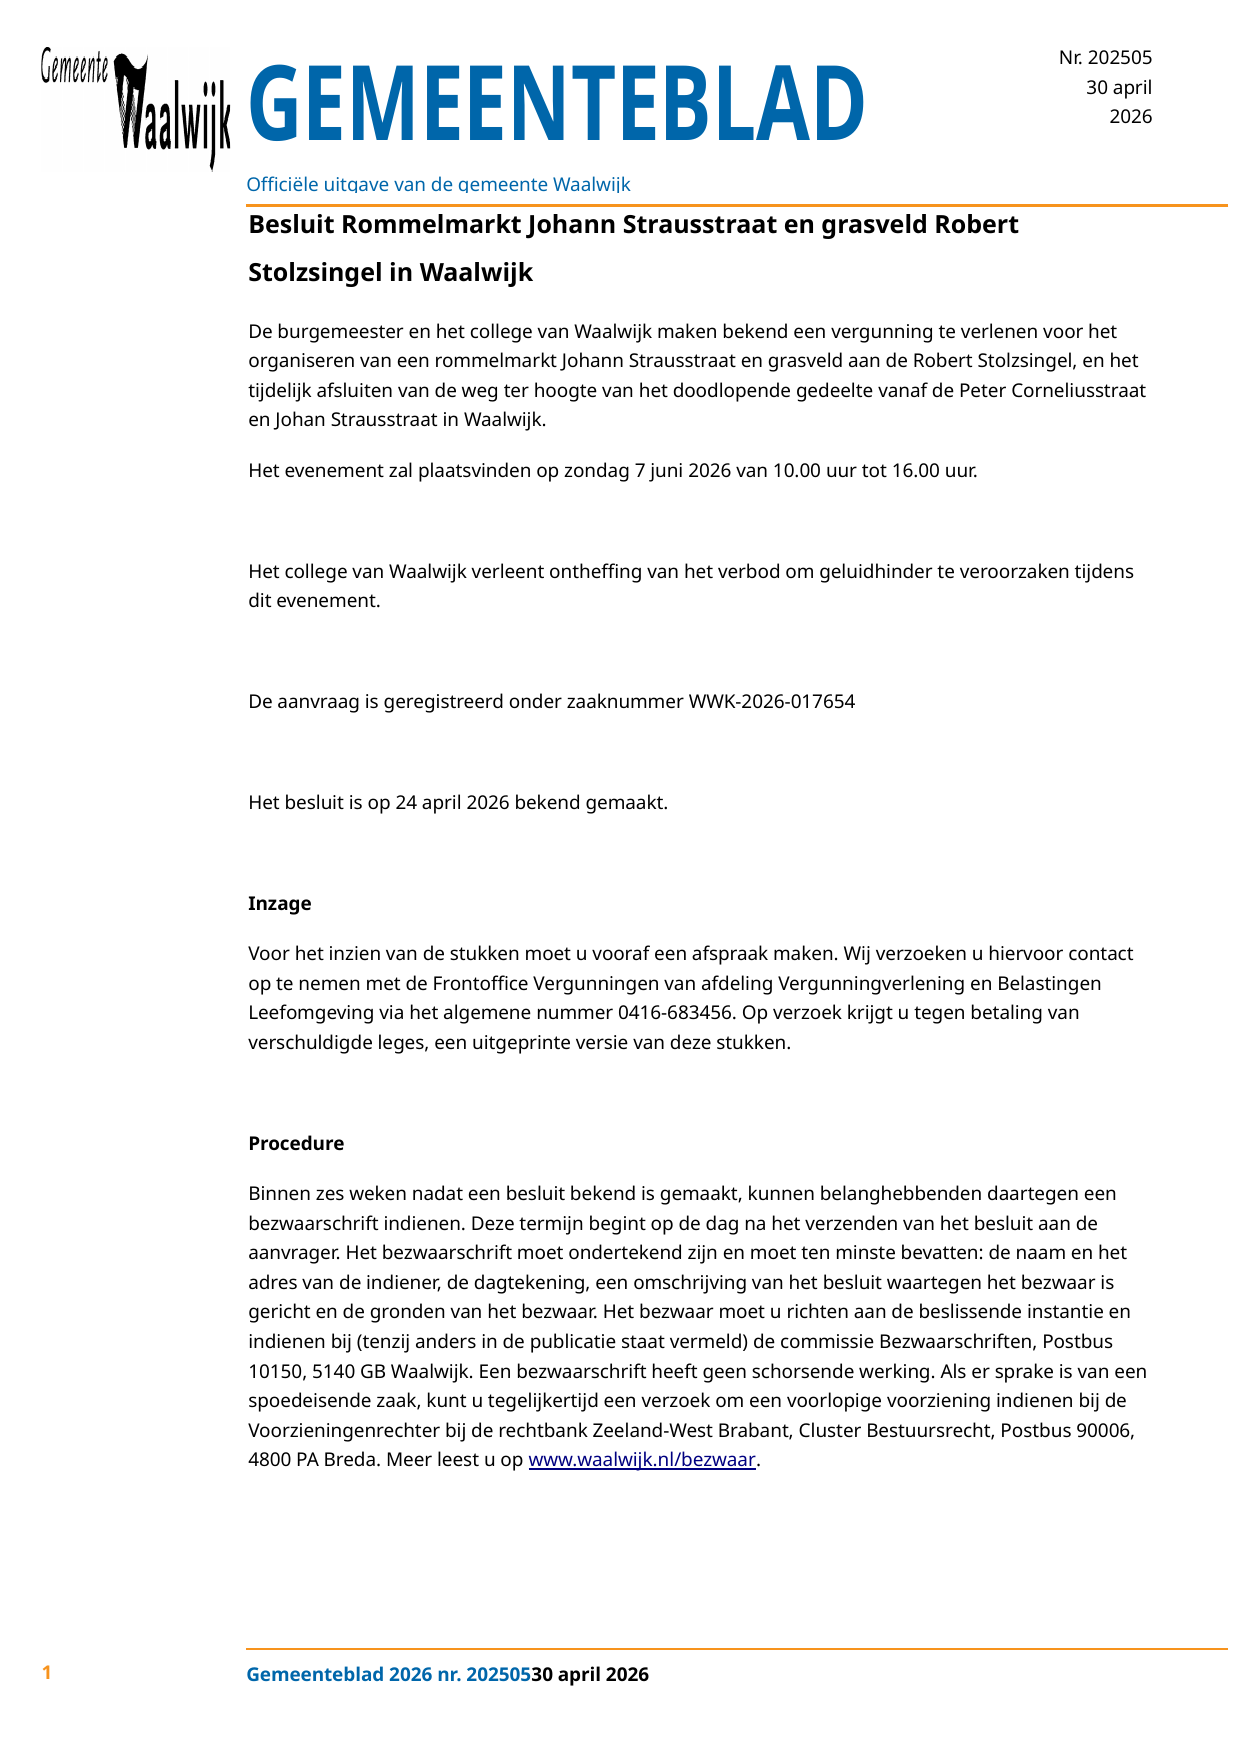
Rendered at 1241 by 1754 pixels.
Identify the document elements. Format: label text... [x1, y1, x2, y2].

text Inzage [248, 890, 1152, 916]
text Voor het inzien van de stukken moet u vooraf een afspraak maken. Wij verzoeken u hiervoor contact op te nemen met de Frontoffice Vergunningen van afdeling Vergunningverlening en Belastingen Leefomgeving via het algemene nummer 0416-683456. Op verzoek krijgt u tegen betaling van verschuldigde leges, een uitgeprinte versie van deze stukken. [248, 940, 1152, 1055]
picture [41, 47, 231, 172]
text Het evenement zal plaatsvinden op zondag 7 juni 2026 van 10.00 uur tot 16.00 uur. [248, 457, 1152, 483]
text Het besluit is op 24 april 2026 bekend gemaakt. [248, 789, 1152, 815]
text Procedure [248, 1130, 1152, 1156]
text De burgemeester en het college van Waalwijk maken bekend een vergunning te verlenen voor het organiseren van een rommelmarkt Johann Strausstraat en grasveld aan de Robert Stolzsingel, en het tijdelijk afsluiten van de weg ter hoogte van het doodlopende gedeelte vanaf de Peter Corneliusstraat en Johan Strausstraat in Waalwijk. [248, 318, 1152, 432]
text Het college van Waalwijk verleent ontheffing van het verbod om geluidhinder te veroorzaken tijdens dit evenement. [248, 558, 1152, 613]
text De aanvraag is geregistreerd onder zaaknummer WWK-2026-017654 [248, 688, 1152, 714]
text Besluit Rommelmarkt Johann Strausstraat en grasveld Robert Stolzsingel in Waalwijk [248, 207, 1152, 288]
text Binnen zes weken nadat een besluit bekend is gemaakt, kunnen belanghebbenden daartegen een bezwaarschrift indienen. Deze termijn begint op de dag na het verzenden van het besluit aan de aanvrager. Het bezwaarschrift moet ondertekend zijn en moet ten minste bevatten: de naam en het adres van de indiener, de dagtekening, een omschrijving van het besluit waartegen het bezwaar is gericht en de gronden van het bezwaar. Het bezwaar moet u richten aan de beslissende instantie en indienen bij (tenzij anders in de publicatie staat vermeld) de commissie Bezwaarschriften, Postbus 10150, 5140 GB Waalwijk. Een bezwaarschrift heeft geen schorsende werking. Als er sprake is van een spoedeisende zaak, kunt u tegelijkertijd een verzoek om een voorlopige voorziening indienen bij de Voorzieningenrechter bij de rechtbank Zeeland-West Brabant, Cluster Bestuursrecht, Postbus 90006, 4800 PA Breda. Meer leest u op www.waalwijk.nl/bezwaar. [248, 1180, 1152, 1472]
